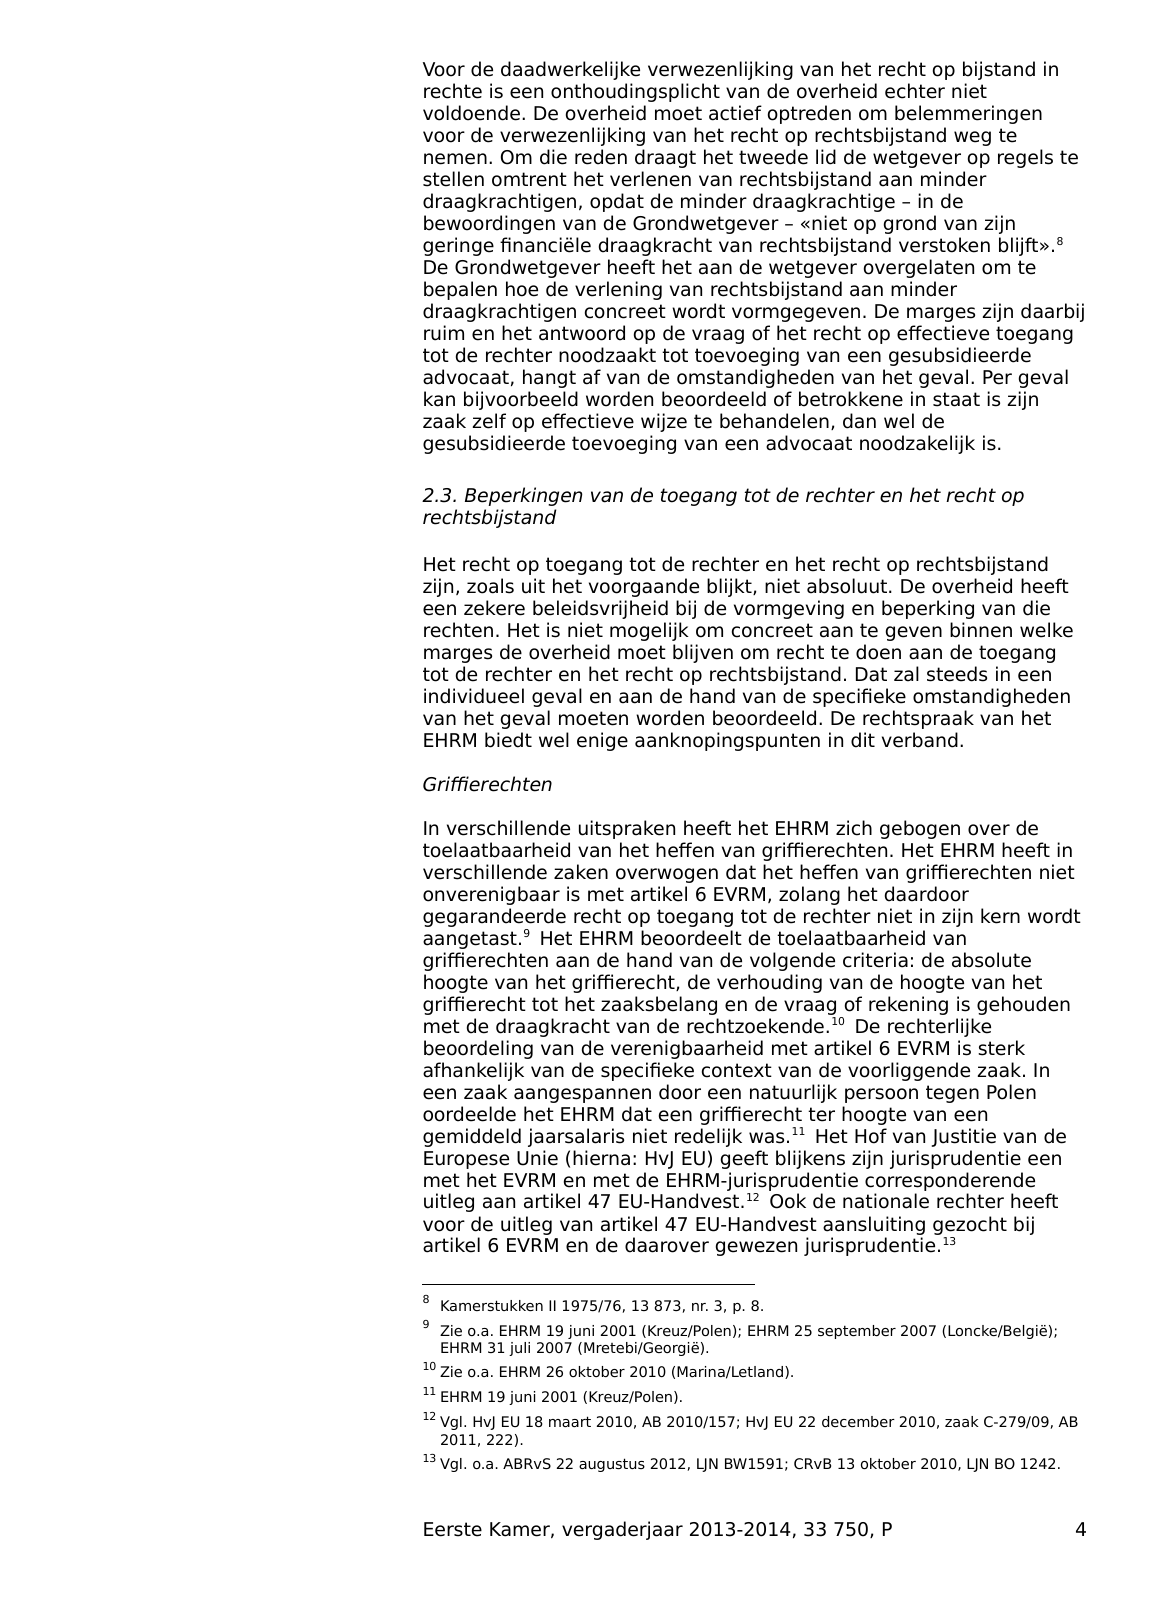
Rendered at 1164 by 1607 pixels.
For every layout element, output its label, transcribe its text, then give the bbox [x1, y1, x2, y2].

text Zie o.a. EHRM 26 oktober 2010 (Marina/Letland). [422, 1360, 1087, 1382]
text Vgl. HvJ EU 18 maart 2010, AB 2010/157; HvJ EU 22 december 2010, zaak C-279/09, AB 2011, 222). [422, 1410, 1087, 1449]
text Zie o.a. EHRM 19 juni 2001 (Kreuz/Polen); EHRM 25 september 2007 (Loncke/België); EHRM 31 juli 2007 (Mretebi/Georgië). [422, 1318, 1087, 1357]
text Kamerstukken II 1975/76, 13 873, nr. 3, p. 8. [422, 1293, 1087, 1316]
subtitle Griffierechten [422, 774, 1087, 796]
text In verschillende uitspraken heeft het EHRM zich gebogen over de toelaatbaarheid van het heffen van griffierechten. Het EHRM heeft in verschillende zaken overwogen dat het heffen van griffierechten niet onverenigbaar is met artikel 6 EVRM, zolang het daardoor gegarandeerde recht op toegang tot de rechter niet in zijn kern wordt aangetast. Het EHRM beoordeelt de toelaatbaarheid van griffierechten aan de hand van de volgende criteria: de absolute hoogte van het griffierecht, de verhouding van de hoogte van het griffierecht tot het zaaksbelang en de vraag of rekening is gehouden met de draagkracht van de rechtzoekende. De rechterlijke beoordeling van de verenigbaarheid met artikel 6 EVRM is sterk afhankelijk van de specifieke context van de voorliggende zaak. In een zaak aangespannen door een natuurlijk persoon tegen Polen oordeelde het EHRM dat een griffierecht ter hoogte van een gemiddeld jaarsalaris niet redelijk was. Het Hof van Justitie van de Europese Unie (hierna: HvJ EU) geeft blijkens zijn jurisprudentie een met het EVRM en met de EHRM-jurisprudentie corresponderende uitleg aan artikel 47 EU-Handvest. Ook de nationale rechter heeft voor de uitleg van artikel 47 EU-Handvest aansluiting gezocht bij artikel 6 EVRM en de daarover gewezen jurisprudentie. [422, 818, 1087, 1257]
text Voor de daadwerkelijke verwezenlijking van het recht op bijstand in rechte is een onthoudingsplicht van de overheid echter niet voldoende. De overheid moet actief optreden om belemmeringen voor de verwezenlijking van het recht op rechtsbijstand weg te nemen. Om die reden draagt het tweede lid de wetgever op regels te stellen omtrent het verlenen van rechtsbijstand aan minder draagkrachtigen, opdat de minder draagkrachtige – in de bewoordingen van de Grondwetgever – «niet op grond van zijn geringe financiële draagkracht van rechtsbijstand verstoken blijft». De Grondwetgever heeft het aan de wetgever overgelaten om te bepalen hoe de verlening van rechtsbijstand aan minder draagkrachtigen concreet wordt vormgegeven. De marges zijn daarbij ruim en het antwoord op de vraag of het recht op effectieve toegang tot de rechter noodzaakt tot toevoeging van een gesubsidieerde advocaat, hangt af van de omstandigheden van het geval. Per geval kan bijvoorbeeld worden beoordeeld of betrokkene in staat is zijn zaak zelf op effectieve wijze te behandelen, dan wel de gesubsidieerde toevoeging van een advocaat noodzakelijk is. [422, 59, 1087, 455]
subtitle 2.3. Beperkingen van de toegang tot de rechter en het recht op rechtsbijstand [422, 485, 1087, 529]
text Vgl. o.a. ABRvS 22 augustus 2012, LJN BW1591; CRvB 13 oktober 2010, LJN BO 1242. [422, 1452, 1087, 1474]
text Het recht op toegang tot de rechter en het recht op rechtsbijstand zijn, zoals uit het voorgaande blijkt, niet absoluut. De overheid heeft een zekere beleidsvrijheid bij de vormgeving en beperking van die rechten. Het is niet mogelijk om concreet aan te geven binnen welke marges de overheid moet blijven om recht te doen aan de toegang tot de rechter en het recht op rechtsbijstand. Dat zal steeds in een individueel geval en aan de hand van de specifieke omstandigheden van het geval moeten worden beoordeeld. De rechtspraak van het EHRM biedt wel enige aanknopingspunten in dit verband. [422, 554, 1087, 751]
text EHRM 19 juni 2001 (Kreuz/Polen). [422, 1385, 1087, 1407]
